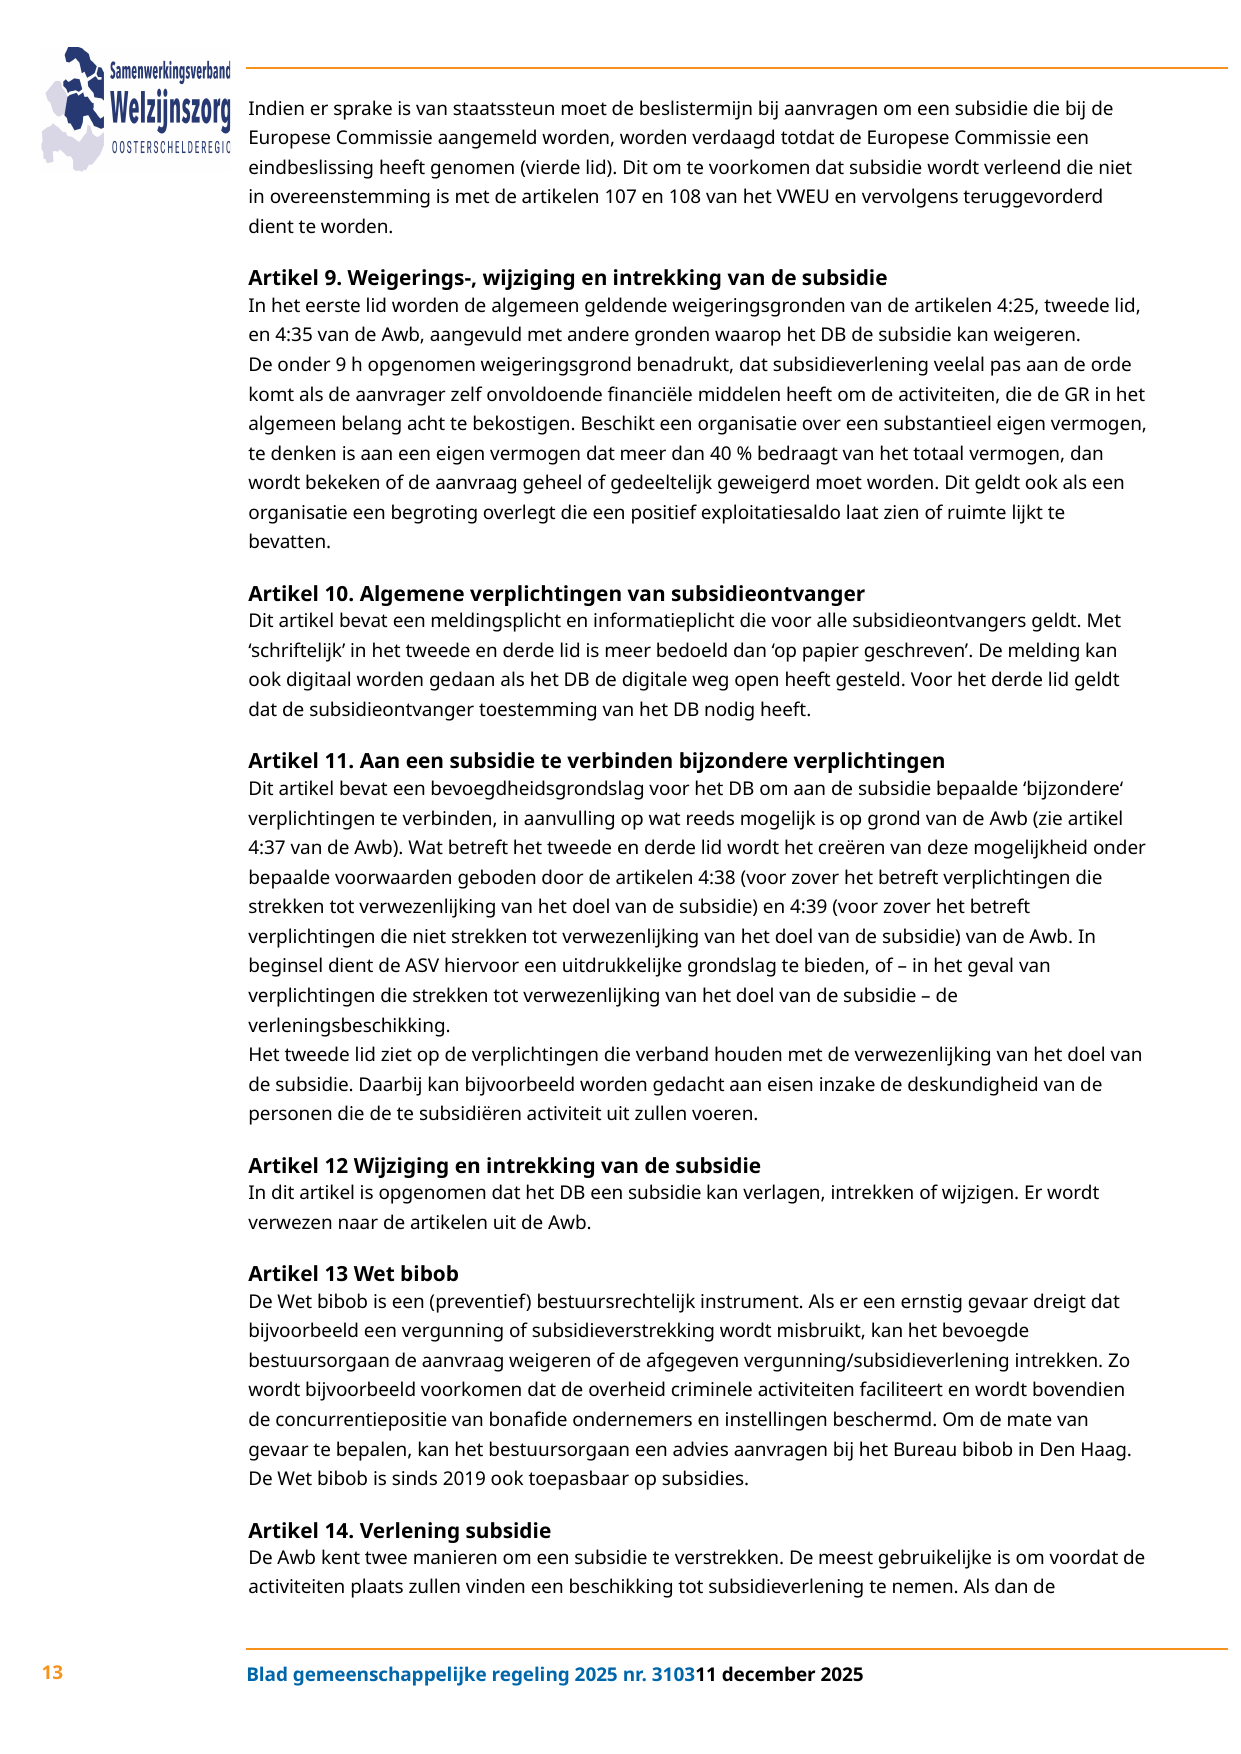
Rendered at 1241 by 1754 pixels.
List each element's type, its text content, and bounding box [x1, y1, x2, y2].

text Artikel 10. Algemene verplichtingen van subsidieontvanger [248, 579, 1152, 607]
text Artikel 12 Wijziging en intrekking van de subsidie [248, 1151, 1152, 1179]
text Dit artikel bevat een meldingsplicht en informatieplicht die voor alle subsidieontvangers geldt. Met ‘schriftelijk’ in het tweede en derde lid is meer bedoeld dan ‘op papier geschreven’. De melding kan ook digitaal worden gedaan als het DB de digitale weg open heeft gesteld. Voor het derde lid geldt dat de subsidieontvanger toestemming van het DB nodig heeft. [248, 607, 1152, 722]
text De Wet bibob is een (preventief) bestuursrechtelijk instrument. Als er een ernstig gevaar dreigt dat bijvoorbeeld een vergunning of subsidieverstrekking wordt misbruikt, kan het bevoegde bestuursorgaan de aanvraag weigeren of de afgegeven vergunning/subsidieverlening intrekken. Zo wordt bijvoorbeeld voorkomen dat de overheid criminele activiteiten faciliteert en wordt bovendien de concurrentiepositie van bonafide ondernemers en instellingen beschermd. Om de mate van gevaar te bepalen, kan het bestuursorgaan een advies aanvragen bij het Bureau bibob in Den Haag. De Wet bibob is sinds 2019 ook toepasbaar op subsidies. [248, 1288, 1152, 1491]
text De onder 9 h opgenomen weigeringsgrond benadrukt, dat subsidieverlening veelal pas aan de orde komt als de aanvrager zelf onvoldoende financiële middelen heeft om de activiteiten, die de GR in het algemeen belang acht te bekostigen. Beschikt een organisatie over een substantieel eigen vermogen, te denken is aan een eigen vermogen dat meer dan 40 % bedraagt van het totaal vermogen, dan wordt bekeken of de aanvraag geheel of gedeeltelijk geweigerd moet worden. Dit geldt ook als een organisatie een begroting overlegt die een positief exploitatiesaldo laat zien of ruimte lijkt te bevatten. [248, 351, 1152, 554]
text In het eerste lid worden de algemeen geldende weigeringsgronden van de artikelen 4:25, tweede lid, en 4:35 van de Awb, aangevuld met andere gronden waarop het DB de subsidie kan weigeren. [248, 292, 1152, 347]
text Artikel 9. Weigerings-, wijziging en intrekking van de subsidie [248, 263, 1152, 292]
text Het tweede lid ziet op de verplichtingen die verband houden met de verwezenlijking van het doel van de subsidie. Daarbij kan bijvoorbeeld worden gedacht aan eisen inzake de deskundigheid van de personen die de te subsidiëren activiteit uit zullen voeren. [248, 1041, 1152, 1126]
text Artikel 13 Wet bibob [248, 1259, 1152, 1288]
text In dit artikel is opgenomen dat het DB een subsidie kan verlagen, intrekken of wijzigen. Er wordt verwezen naar de artikelen uit de Awb. [248, 1179, 1152, 1235]
picture [41, 47, 231, 172]
text De Awb kent twee manieren om een subsidie te verstrekken. De meest gebruikelijke is om voordat de activiteiten plaats zullen vinden een beschikking tot subsidieverlening te nemen. Als dan de [248, 1544, 1152, 1599]
text Artikel 11. Aan een subsidie te verbinden bijzondere verplichtingen [248, 747, 1152, 775]
text Dit artikel bevat een bevoegdheidsgrondslag voor het DB om aan de subsidie bepaalde ‘bijzondere‘ verplichtingen te verbinden, in aanvulling op wat reeds mogelijk is op grond van de Awb (zie artikel 4:37 van de Awb). Wat betreft het tweede en derde lid wordt het creëren van deze mogelijkheid onder bepaalde voorwaarden geboden door de artikelen 4:38 (voor zover het betreft verplichtingen die strekken tot verwezenlijking van het doel van de subsidie) en 4:39 (voor zover het betreft verplichtingen die niet strekken tot verwezenlijking van het doel van de subsidie) van de Awb. In beginsel dient de ASV hiervoor een uitdrukkelijke grondslag te bieden, of – in het geval van verplichtingen die strekken tot verwezenlijking van het doel van de subsidie – de verleningsbeschikking. [248, 775, 1152, 1037]
text Artikel 14. Verlening subsidie [248, 1516, 1152, 1544]
text Indien er sprake is van staatssteun moet de beslistermijn bij aanvragen om een subsidie die bij de Europese Commissie aangemeld worden, worden verdaagd totdat de Europese Commissie een eindbeslissing heeft genomen (vierde lid). Dit om te voorkomen dat subsidie wordt verleend die niet in overeenstemming is met de artikelen 107 en 108 van het VWEU en vervolgens teruggevorderd dient te worden. [248, 95, 1152, 239]
